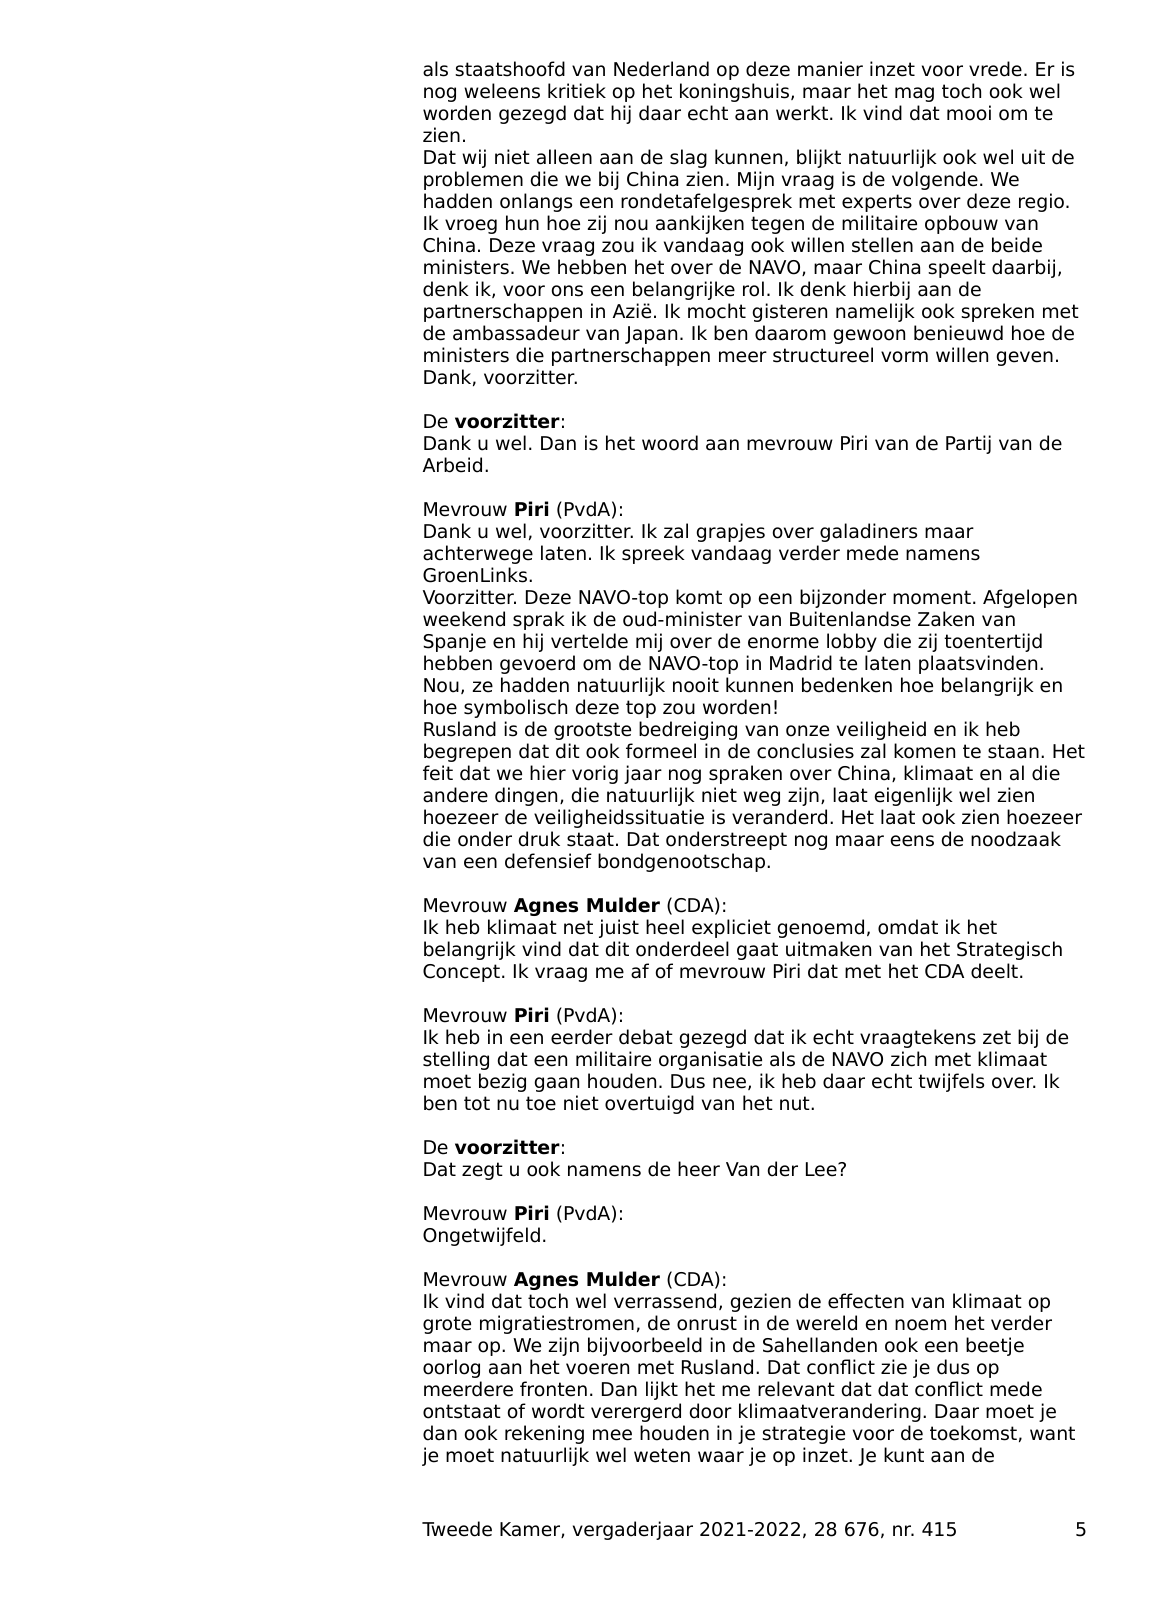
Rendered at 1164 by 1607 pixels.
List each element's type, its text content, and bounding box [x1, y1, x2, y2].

text Ik vind dat toch wel verrassend, gezien de effecten van klimaat op grote migratiestromen, de onrust in de wereld en noem het verder maar op. We zijn bijvoorbeeld in de Sahellanden ook een beetje oorlog aan het voeren met Rusland. Dat conflict zie je dus op meerdere fronten. Dan lijkt het me relevant dat dat conflict mede ontstaat of wordt verergerd door klimaatverandering. Daar moet je dan ook rekening mee houden in je strategie voor de toekomst, want je moet natuurlijk wel weten waar je op inzet. Je kunt aan de [422, 1291, 1087, 1467]
text Voorzitter. Deze NAVO-top komt op een bijzonder moment. Afgelopen weekend sprak ik de oud-minister van Buitenlandse Zaken van Spanje en hij vertelde mij over de enorme lobby die zij toentertijd hebben gevoerd om de NAVO-top in Madrid te laten plaatsvinden. Nou, ze hadden natuurlijk nooit kunnen bedenken hoe belangrijk en hoe symbolisch deze top zou worden! [422, 587, 1087, 719]
text Dank, voorzitter. [422, 367, 1087, 389]
text Mevrouw Piri (PvdA): [422, 1005, 1087, 1027]
text Dank u wel, voorzitter. Ik zal grapjes over galadiners maar achterwege laten. Ik spreek vandaag verder mede namens GroenLinks. [422, 521, 1087, 587]
text Ik heb in een eerder debat gezegd dat ik echt vraagtekens zet bij de stelling dat een militaire organisatie als de NAVO zich met klimaat moet bezig gaan houden. Dus nee, ik heb daar echt twijfels over. Ik ben tot nu toe niet overtuigd van het nut. [422, 1027, 1087, 1115]
text Mevrouw Piri (PvdA): [422, 1203, 1087, 1225]
text Mevrouw Piri (PvdA): [422, 499, 1087, 521]
text De voorzitter: [422, 411, 1087, 433]
text Ongetwijfeld. [422, 1225, 1087, 1247]
text Dat zegt u ook namens de heer Van der Lee? [422, 1159, 1087, 1181]
text Dat wij niet alleen aan de slag kunnen, blijkt natuurlijk ook wel uit de problemen die we bij China zien. Mijn vraag is de volgende. We hadden onlangs een rondetafelgesprek met experts over deze regio. Ik vroeg hun hoe zij nou aankijken tegen de militaire opbouw van China. Deze vraag zou ik vandaag ook willen stellen aan de beide ministers. We hebben het over de NAVO, maar China speelt daarbij, denk ik, voor ons een belangrijke rol. Ik denk hierbij aan de partnerschappen in Azië. Ik mocht gisteren namelijk ook spreken met de ambassadeur van Japan. Ik ben daarom gewoon benieuwd hoe de ministers die partnerschappen meer structureel vorm willen geven. [422, 147, 1087, 367]
text Mevrouw Agnes Mulder (CDA): [422, 1269, 1087, 1291]
text als staatshoofd van Nederland op deze manier inzet voor vrede. Er is nog weleens kritiek op het koningshuis, maar het mag toch ook wel worden gezegd dat hij daar echt aan werkt. Ik vind dat mooi om te zien. [422, 59, 1087, 147]
text Rusland is de grootste bedreiging van onze veiligheid en ik heb begrepen dat dit ook formeel in de conclusies zal komen te staan. Het feit dat we hier vorig jaar nog spraken over China, klimaat en al die andere dingen, die natuurlijk niet weg zijn, laat eigenlijk wel zien hoezeer de veiligheidssituatie is veranderd. Het laat ook zien hoezeer die onder druk staat. Dat onderstreept nog maar eens de noodzaak van een defensief bondgenootschap. [422, 719, 1087, 873]
text Dank u wel. Dan is het woord aan mevrouw Piri van de Partij van de Arbeid. [422, 433, 1087, 477]
text Ik heb klimaat net juist heel expliciet genoemd, omdat ik het belangrijk vind dat dit onderdeel gaat uitmaken van het Strategisch Concept. Ik vraag me af of mevrouw Piri dat met het CDA deelt. [422, 917, 1087, 983]
text Mevrouw Agnes Mulder (CDA): [422, 895, 1087, 917]
text De voorzitter: [422, 1137, 1087, 1159]
